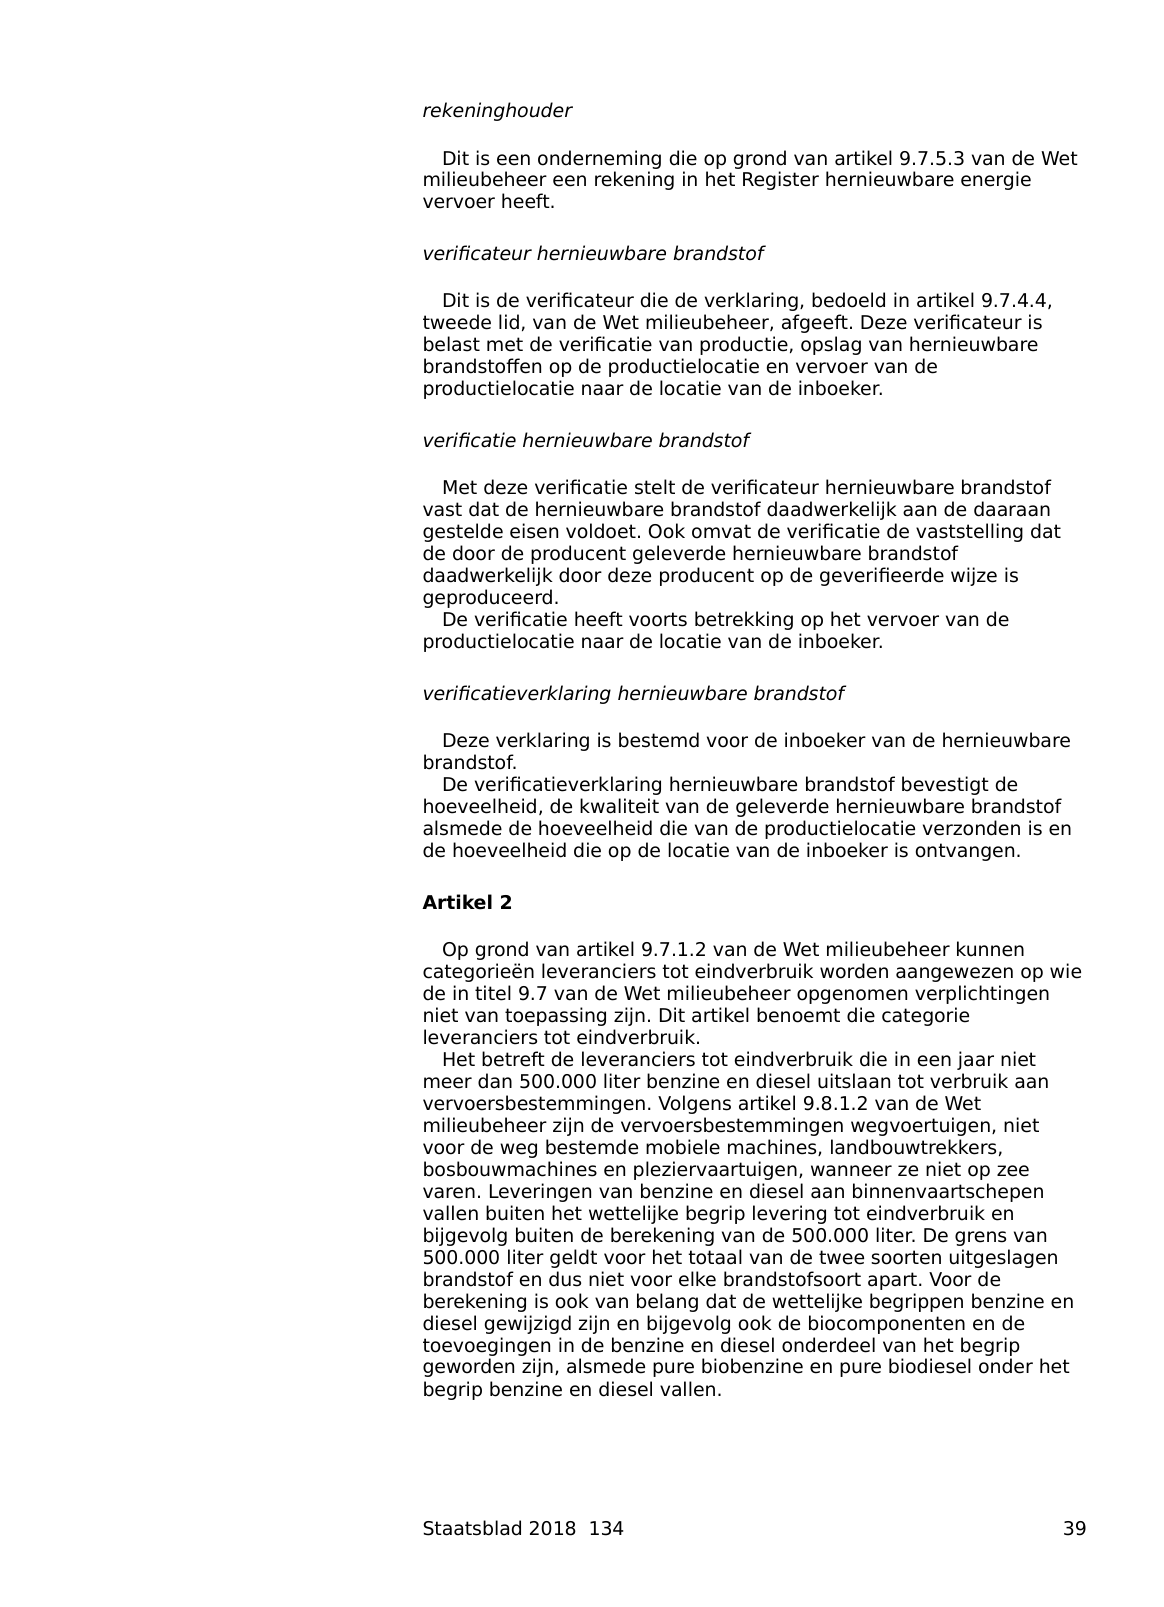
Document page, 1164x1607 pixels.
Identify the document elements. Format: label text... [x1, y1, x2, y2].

text Op grond van artikel 9.7.1.2 van de Wet milieubeheer kunnen categorieën leveranciers tot eindverbruik worden aangewezen op wie de in titel 9.7 van de Wet milieubeheer opgenomen verplichtingen niet van toepassing zijn. Dit artikel benoemt die categorie leveranciers tot eindverbruik. [422, 939, 1087, 1049]
subtitle rekeninghouder [422, 100, 1087, 122]
text De verificatie heeft voorts betrekking op het vervoer van de productielocatie naar de locatie van de inboeker. [422, 609, 1087, 653]
subtitle verificateur hernieuwbare brandstof [422, 243, 1087, 265]
text De verificatieverklaring hernieuwbare brandstof bevestigt de hoeveelheid, de kwaliteit van de geleverde hernieuwbare brandstof alsmede de hoeveelheid die van de productielocatie verzonden is en de hoeveelheid die op de locatie van de inboeker is ontvangen. [422, 774, 1087, 862]
subtitle Artikel 2 [422, 892, 1087, 914]
text Met deze verificatie stelt de verificateur hernieuwbare brandstof vast dat de hernieuwbare brandstof daadwerkelijk aan de daaraan gestelde eisen voldoet. Ook omvat de verificatie de vaststelling dat de door de producent geleverde hernieuwbare brandstof daadwerkelijk door deze producent op de geverifieerde wijze is geproduceerd. [422, 477, 1087, 609]
text Het betreft de leveranciers tot eindverbruik die in een jaar niet meer dan 500.000 liter benzine en diesel uitslaan tot verbruik aan vervoersbestemmingen. Volgens artikel 9.8.1.2 van de Wet milieubeheer zijn de vervoersbestemmingen wegvoertuigen, niet voor de weg bestemde mobiele machines, landbouwtrekkers, bosbouwmachines en pleziervaartuigen, wanneer ze niet op zee varen. Leveringen van benzine en diesel aan binnenvaartschepen vallen buiten het wettelijke begrip levering tot eindverbruik en bijgevolg buiten de berekening van de 500.000 liter. De grens van 500.000 liter geldt voor het totaal van de twee soorten uitgeslagen brandstof en dus niet voor elke brandstofsoort apart. Voor de berekening is ook van belang dat de wettelijke begrippen benzine en diesel gewijzigd zijn en bijgevolg ook de biocomponenten en de toevoegingen in de benzine en diesel onderdeel van het begrip geworden zijn, alsmede pure biobenzine en pure biodiesel onder het begrip benzine en diesel vallen. [422, 1049, 1087, 1400]
subtitle verificatie hernieuwbare brandstof [422, 430, 1087, 452]
text Deze verklaring is bestemd voor de inboeker van de hernieuwbare brandstof. [422, 730, 1087, 774]
text Dit is een onderneming die op grond van artikel 9.7.5.3 van de Wet milieubeheer een rekening in het Register hernieuwbare energie vervoer heeft. [422, 147, 1087, 213]
text Dit is de verificateur die de verklaring, bedoeld in artikel 9.7.4.4, tweede lid, van de Wet milieubeheer, afgeeft. Deze verificateur is belast met de verificatie van productie, opslag van hernieuwbare brandstoffen op de productielocatie en vervoer van de productielocatie naar de locatie van de inboeker. [422, 290, 1087, 400]
subtitle verificatieverklaring hernieuwbare brandstof [422, 683, 1087, 705]
